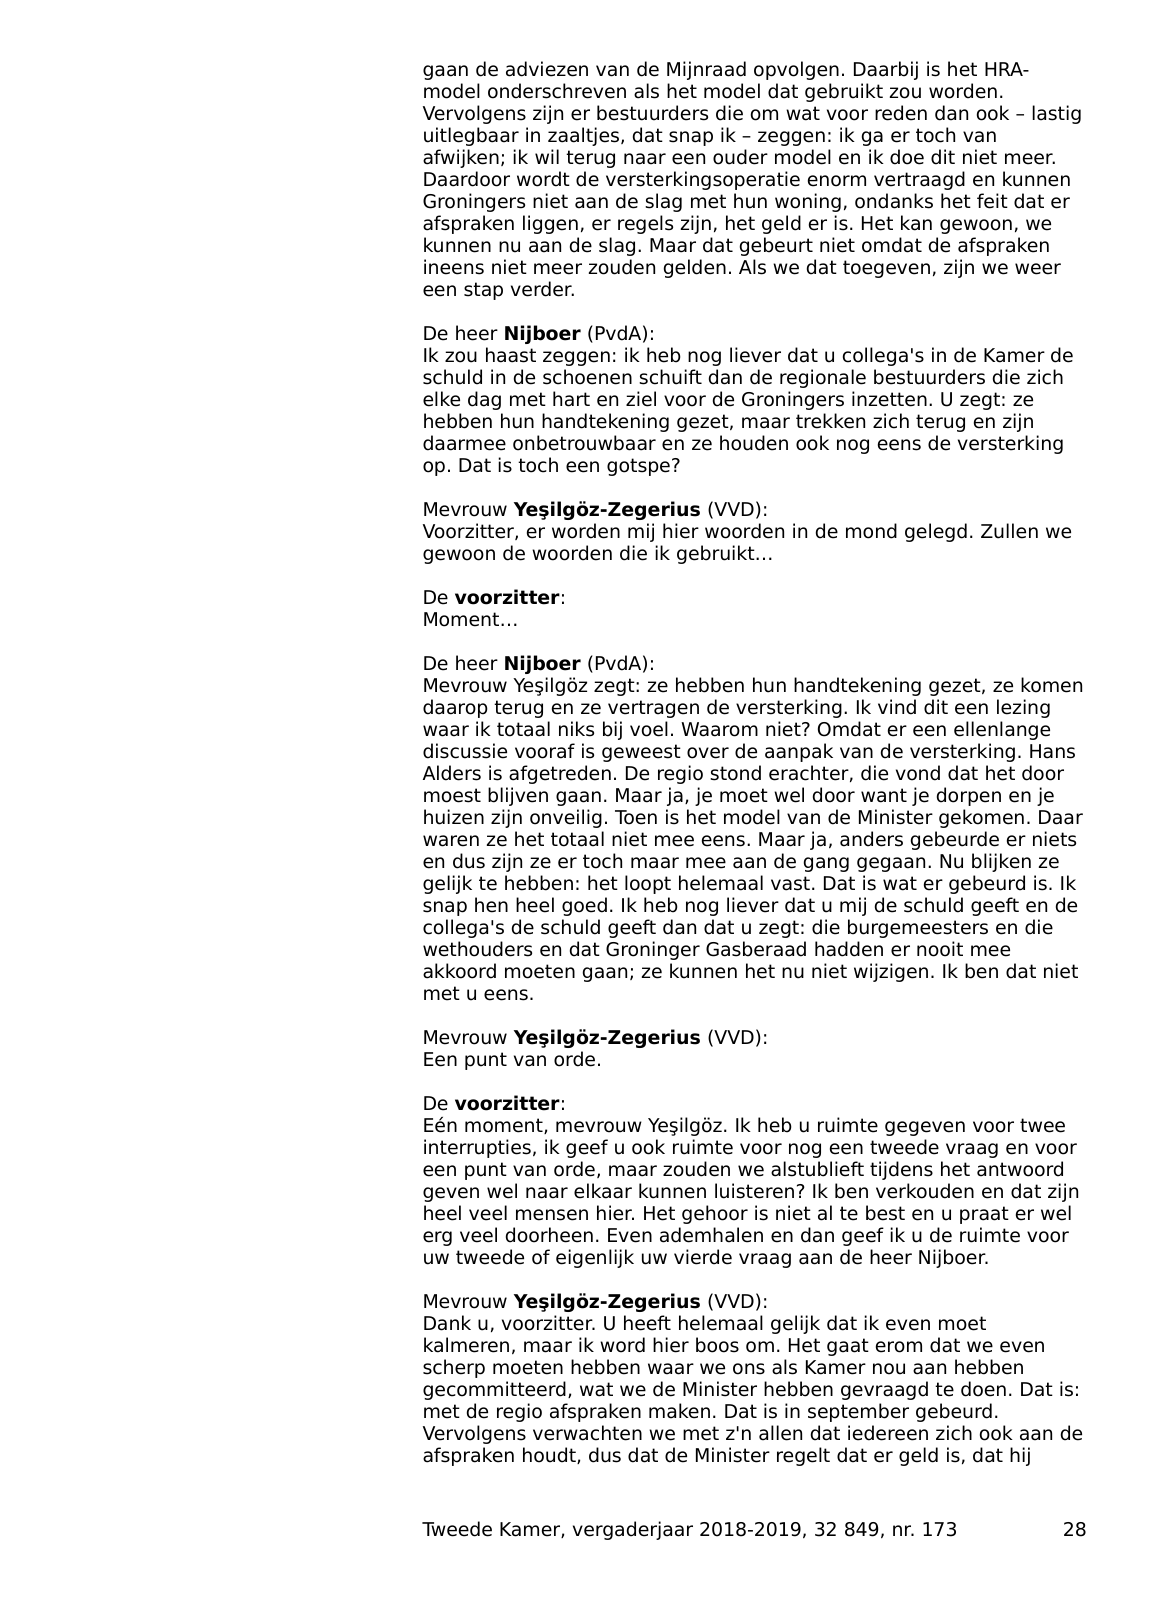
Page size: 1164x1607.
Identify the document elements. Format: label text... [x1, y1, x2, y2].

text Voorzitter, er worden mij hier woorden in de mond gelegd. Zullen we gewoon de woorden die ik gebruikt… [422, 521, 1087, 565]
text Eén moment, mevrouw Yeşilgöz. Ik heb u ruimte gegeven voor twee interrupties, ik geef u ook ruimte voor nog een tweede vraag en voor een punt van orde, maar zouden we alstublieft tijdens het antwoord geven wel naar elkaar kunnen luisteren? Ik ben verkouden en dat zijn heel veel mensen hier. Het gehoor is niet al te best en u praat er wel erg veel doorheen. Even ademhalen en dan geef ik u de ruimte voor uw tweede of eigenlijk uw vierde vraag aan de heer Nijboer. [422, 1115, 1087, 1269]
text Mevrouw Yeşilgöz-Zegerius (VVD): [422, 499, 1087, 521]
text De heer Nijboer (PvdA): [422, 653, 1087, 675]
text Dank u, voorzitter. U heeft helemaal gelijk dat ik even moet kalmeren, maar ik word hier boos om. Het gaat erom dat we even scherp moeten hebben waar we ons als Kamer nou aan hebben gecommitteerd, wat we de Minister hebben gevraagd te doen. Dat is: met de regio afspraken maken. Dat is in september gebeurd. Vervolgens verwachten we met z'n allen dat iedereen zich ook aan de afspraken houdt, dus dat de Minister regelt dat er geld is, dat hij [422, 1313, 1087, 1467]
text Ik zou haast zeggen: ik heb nog liever dat u collega's in de Kamer de schuld in de schoenen schuift dan de regionale bestuurders die zich elke dag met hart en ziel voor de Groningers inzetten. U zegt: ze hebben hun handtekening gezet, maar trekken zich terug en zijn daarmee onbetrouwbaar en ze houden ook nog eens de versterking op. Dat is toch een gotspe? [422, 345, 1087, 477]
text Mevrouw Yeşilgöz-Zegerius (VVD): [422, 1291, 1087, 1313]
text Mevrouw Yeşilgöz zegt: ze hebben hun handtekening gezet, ze komen daarop terug en ze vertragen de versterking. Ik vind dit een lezing waar ik totaal niks bij voel. Waarom niet? Omdat er een ellenlange discussie vooraf is geweest over de aanpak van de versterking. Hans Alders is afgetreden. De regio stond erachter, die vond dat het door moest blijven gaan. Maar ja, je moet wel door want je dorpen en je huizen zijn onveilig. Toen is het model van de Minister gekomen. Daar waren ze het totaal niet mee eens. Maar ja, anders gebeurde er niets en dus zijn ze er toch maar mee aan de gang gegaan. Nu blijken ze gelijk te hebben: het loopt helemaal vast. Dat is wat er gebeurd is. Ik snap hen heel goed. Ik heb nog liever dat u mij de schuld geeft en de collega's de schuld geeft dan dat u zegt: die burgemeesters en die wethouders en dat Groninger Gasberaad hadden er nooit mee akkoord moeten gaan; ze kunnen het nu niet wijzigen. Ik ben dat niet met u eens. [422, 675, 1087, 1005]
text De voorzitter: [422, 1093, 1087, 1115]
text Mevrouw Yeşilgöz-Zegerius (VVD): [422, 1027, 1087, 1049]
text Een punt van orde. [422, 1049, 1087, 1071]
text De heer Nijboer (PvdA): [422, 323, 1087, 345]
text De voorzitter: [422, 587, 1087, 609]
text gaan de adviezen van de Mijnraad opvolgen. Daarbij is het HRA-model onderschreven als het model dat gebruikt zou worden. Vervolgens zijn er bestuurders die om wat voor reden dan ook – lastig uitlegbaar in zaaltjes, dat snap ik – zeggen: ik ga er toch van afwijken; ik wil terug naar een ouder model en ik doe dit niet meer. Daardoor wordt de versterkingsoperatie enorm vertraagd en kunnen Groningers niet aan de slag met hun woning, ondanks het feit dat er afspraken liggen, er regels zijn, het geld er is. Het kan gewoon, we kunnen nu aan de slag. Maar dat gebeurt niet omdat de afspraken ineens niet meer zouden gelden. Als we dat toegeven, zijn we weer een stap verder. [422, 59, 1087, 301]
text Moment… [422, 609, 1087, 631]
